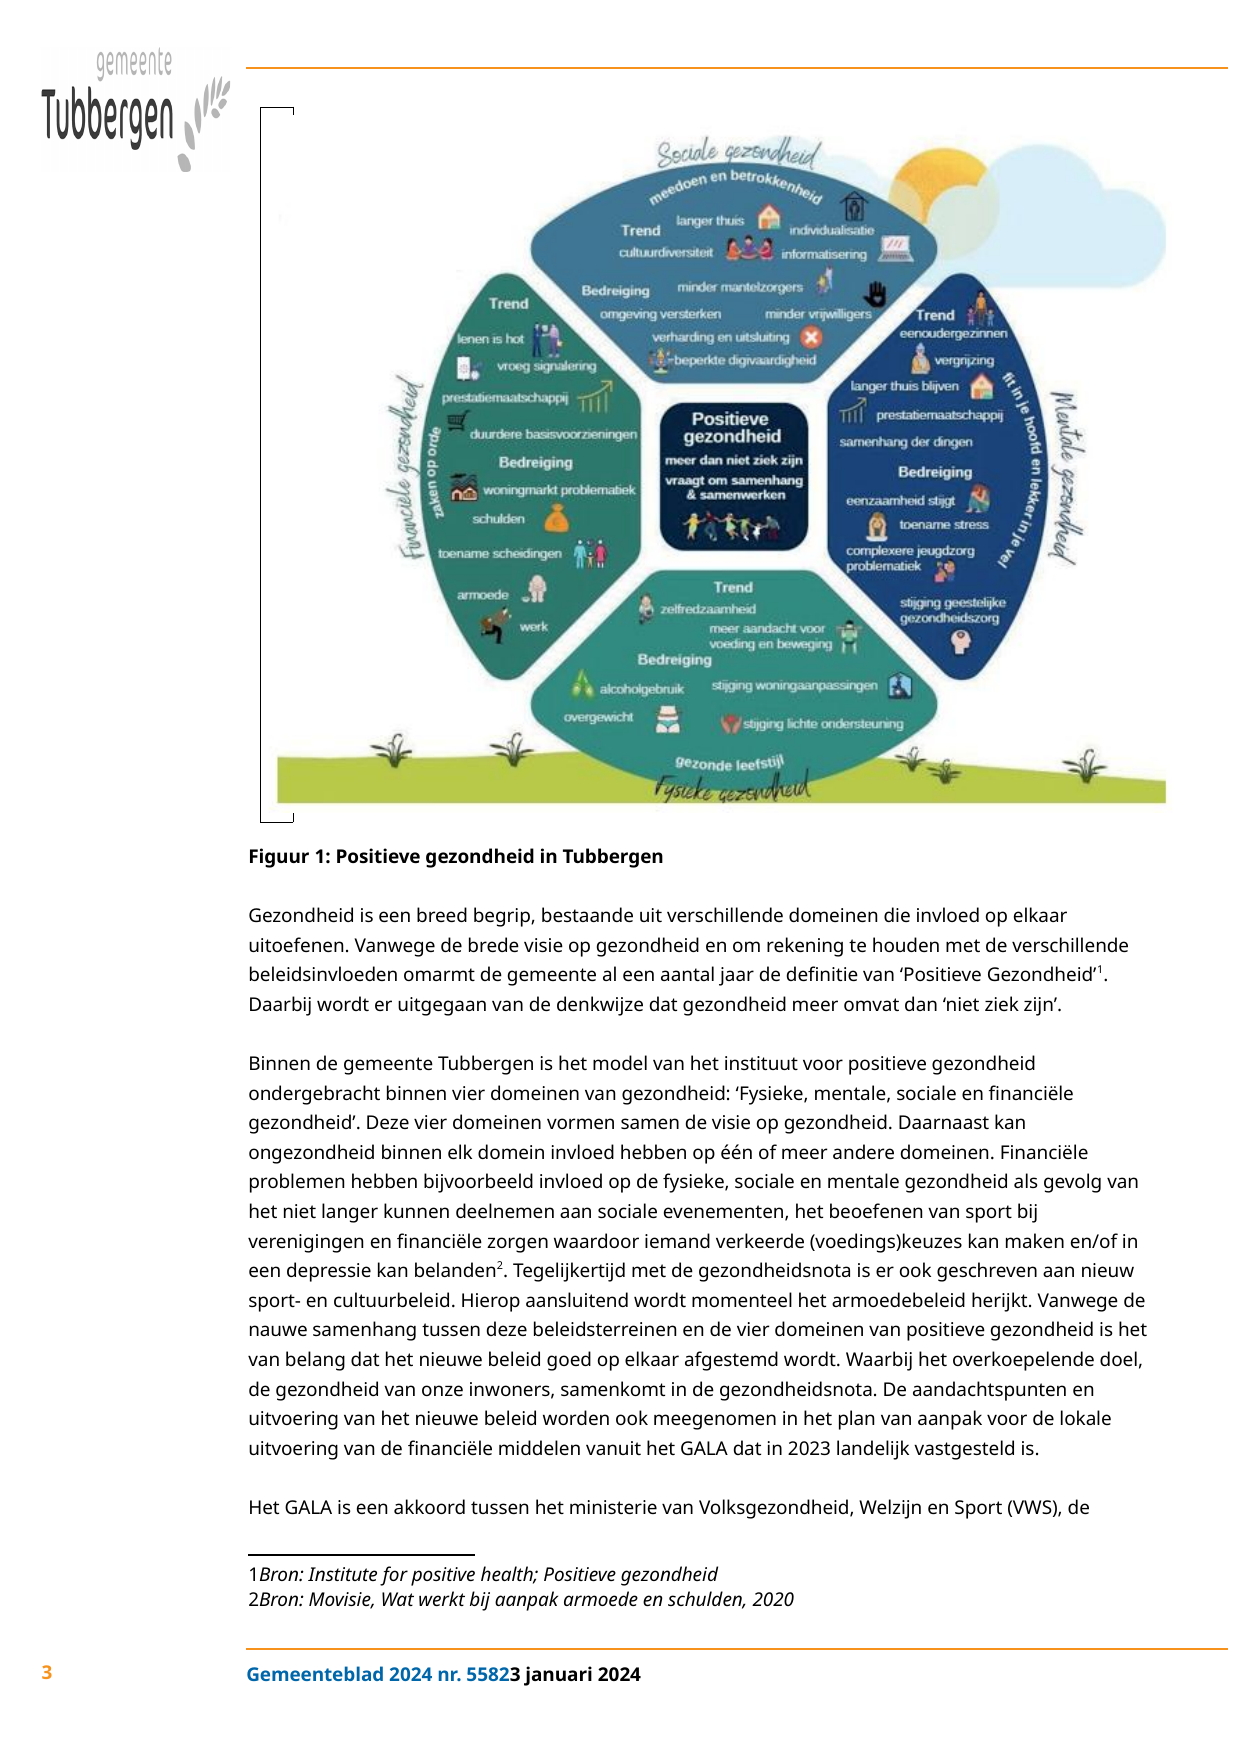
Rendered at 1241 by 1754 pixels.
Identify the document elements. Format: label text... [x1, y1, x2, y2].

text Bron: Movisie, Wat werkt bij aanpak armoede en schulden, 2020 [248, 1586, 1152, 1612]
text Gezondheid is een breed begrip, bestaande uit verschillende domeinen die invloed op elkaar uitoefenen. Vanwege de brede visie op gezondheid en om rekening te houden met de verschillende beleidsinvloeden omarmt de gemeente al een aantal jaar de definitie van ‘Positieve Gezondheid’. Daarbij wordt er uitgegaan van de denkwijze dat gezondheid meer omvat dan ‘niet ziek zijn’. [248, 902, 1152, 1017]
picture [41, 47, 231, 172]
text Bron: Institute for positive health; Positieve gezondheid [248, 1561, 1152, 1586]
picture [268, 115, 1173, 813]
text Binnen de gemeente Tubbergen is het model van het instituut voor positieve gezondheid ondergebracht binnen vier domeinen van gezondheid: ‘Fysieke, mentale, sociale en financiële gezondheid’. Deze vier domeinen vormen samen de visie op gezondheid. Daarnaast kan ongezondheid binnen elk domein invloed hebben op één of meer andere domeinen. Financiële problemen hebben bijvoorbeeld invloed op de fysieke, sociale en mentale gezondheid als gevolg van het niet langer kunnen deelnemen aan sociale evenementen, het beoefenen van sport bij verenigingen en financiële zorgen waardoor iemand verkeerde (voedings)keuzes kan maken en/of in een depressie kan belanden. Tegelijkertijd met de gezondheidsnota is er ook geschreven aan nieuw sport- en cultuurbeleid. Hierop aansluitend wordt momenteel het armoedebeleid herijkt. Vanwege de nauwe samenhang tussen deze beleidsterreinen en de vier domeinen van positieve gezondheid is het van belang dat het nieuwe beleid goed op elkaar afgestemd wordt. Waarbij het overkoepelende doel, de gezondheid van onze inwoners, samenkomt in de gezondheidsnota. De aandachtspunten en uitvoering van het nieuwe beleid worden ook meegenomen in het plan van aanpak voor de lokale uitvoering van de financiële middelen vanuit het GALA dat in 2023 landelijk vastgesteld is. [248, 1050, 1152, 1461]
text Figuur 1: Positieve gezondheid in Tubbergen [248, 843, 1152, 869]
text Het GALA is een akkoord tussen het ministerie van Volksgezondheid, Welzijn en Sport (VWS), de [248, 1494, 1152, 1520]
